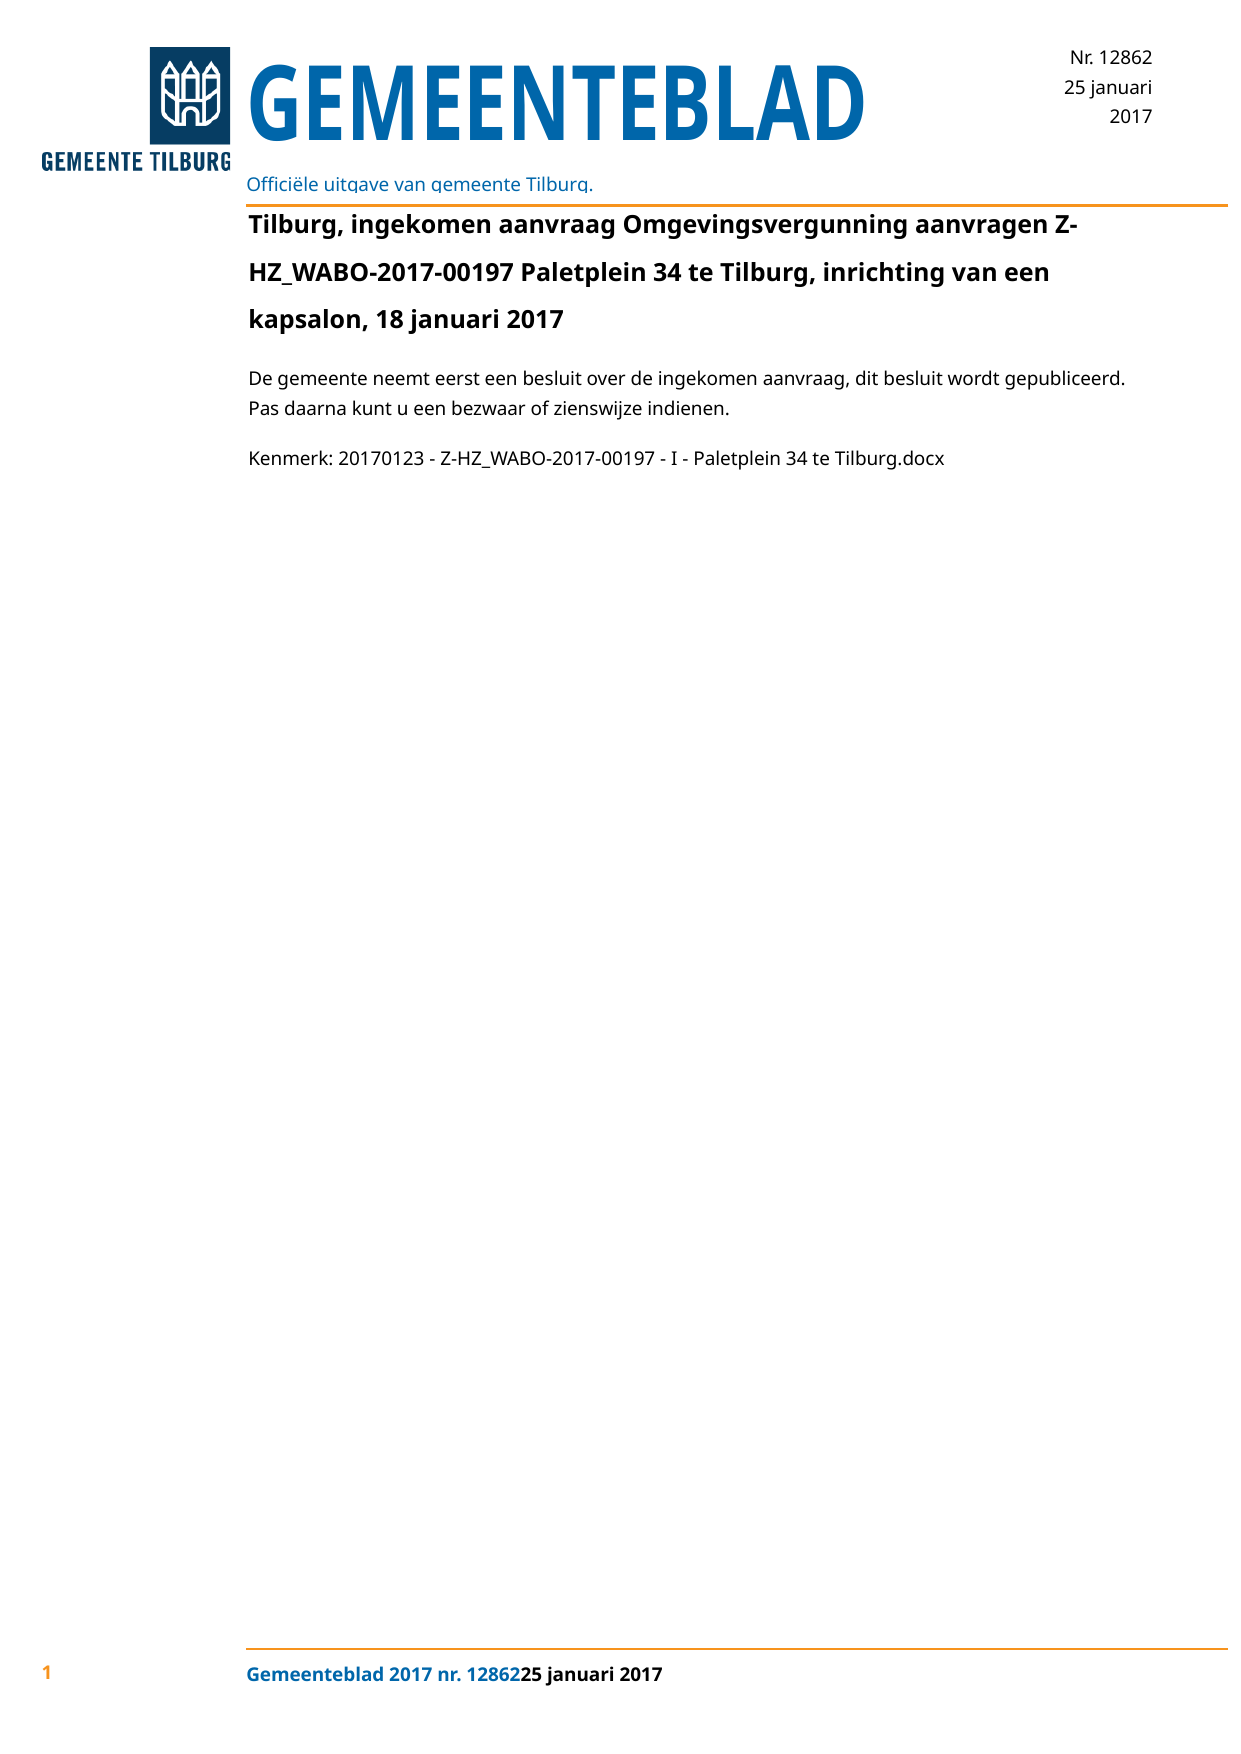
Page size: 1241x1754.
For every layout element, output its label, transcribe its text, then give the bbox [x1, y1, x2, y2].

text Tilburg, ingekomen aanvraag Omgevingsvergunning aanvragen Z-HZ_WABO-2017-00197 Paletplein 34 te Tilburg, inrichting van een kapsalon, 18 januari 2017 [248, 207, 1152, 336]
text Kenmerk: 20170123 - Z-HZ_WABO-2017-00197 - I - Paletplein 34 te Tilburg.docx [248, 446, 1152, 471]
text De gemeente neemt eerst een besluit over de ingekomen aanvraag, dit besluit wordt gepubliceerd. Pas daarna kunt u een bezwaar of zienswijze indienen. [248, 366, 1152, 421]
picture [41, 47, 231, 172]
